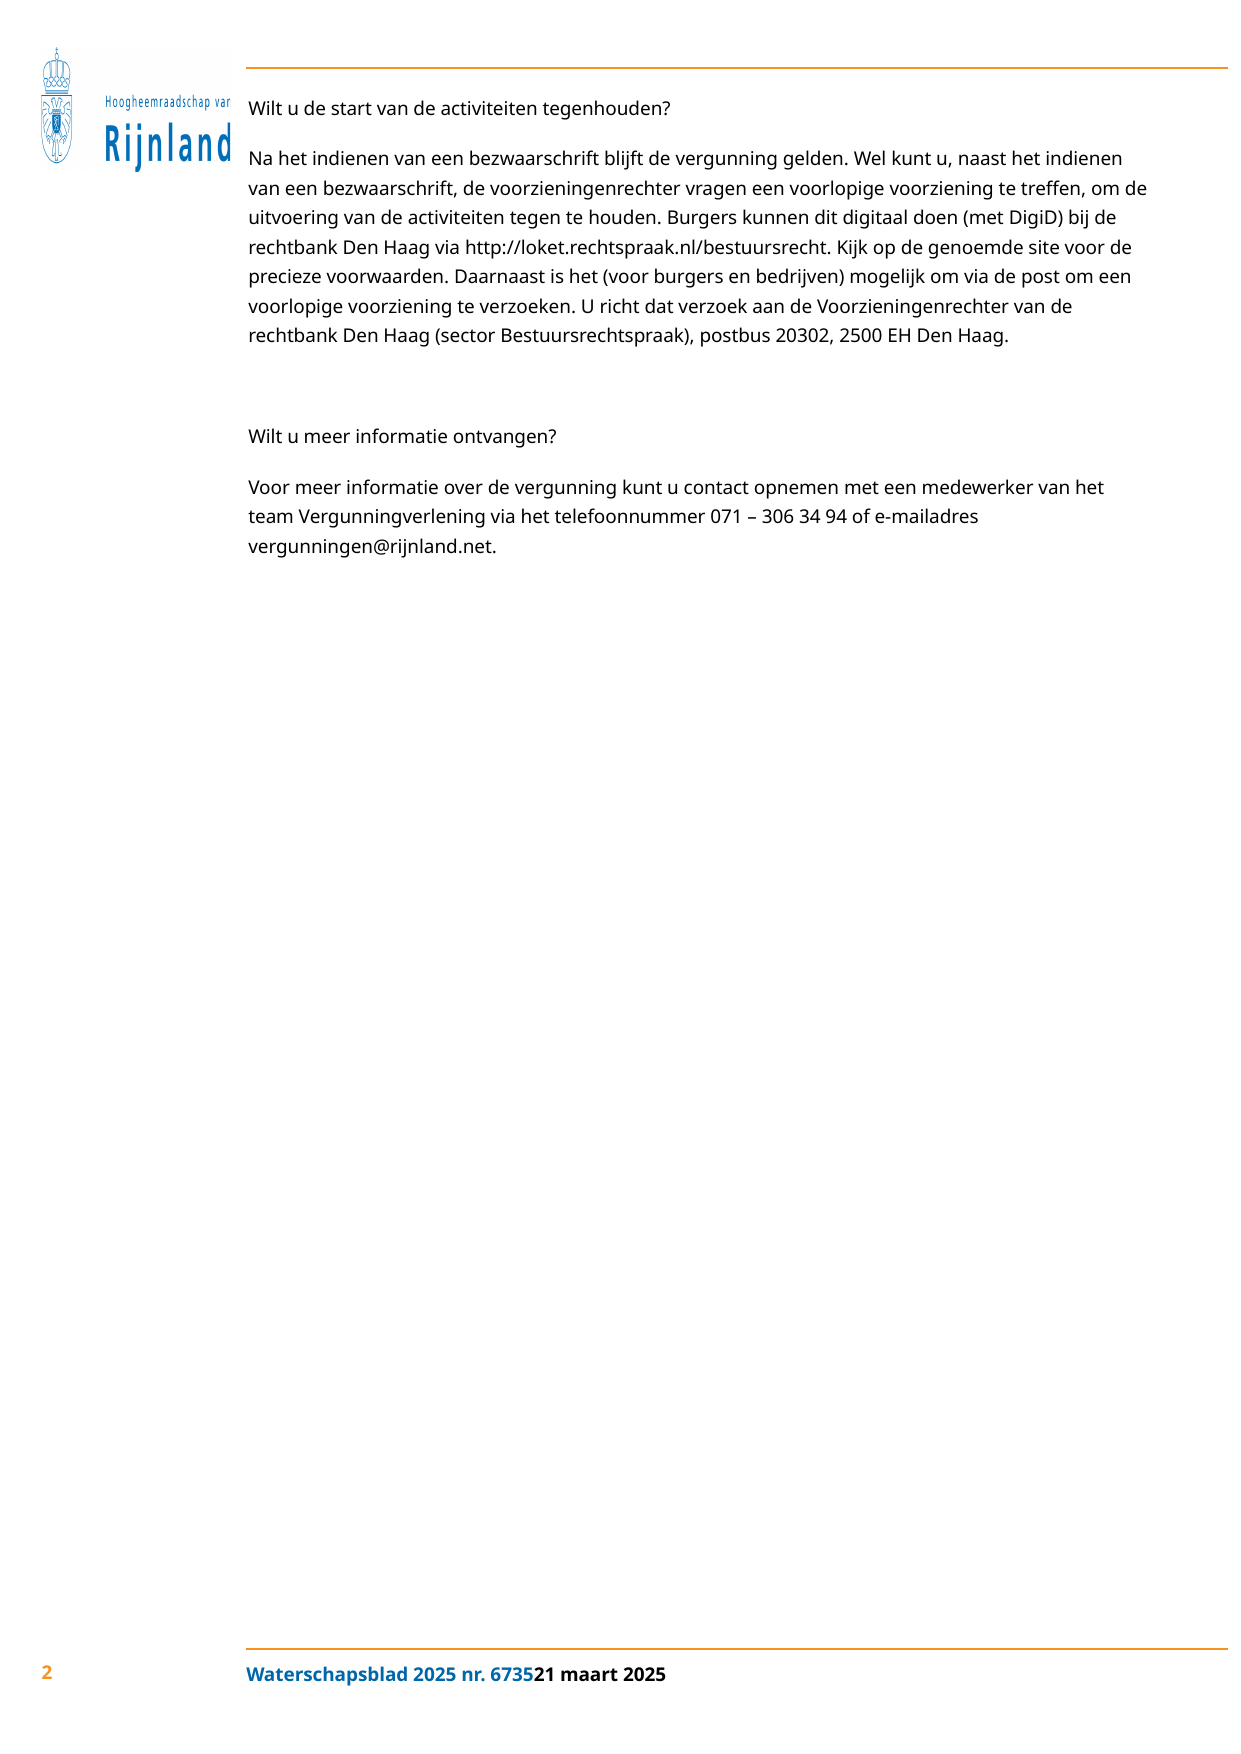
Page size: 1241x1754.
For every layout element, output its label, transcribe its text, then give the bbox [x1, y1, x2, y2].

picture [41, 47, 231, 172]
text Voor meer informatie over de vergunning kunt u contact opnemen met een medewerker van het team Vergunningverlening via het telefoonnummer 071 – 306 34 94 of e-mailadres vergunningen@rijnland.net. [248, 474, 1152, 559]
text Na het indienen van een bezwaarschrift blijft de vergunning gelden. Wel kunt u, naast het indienen van een bezwaarschrift, de voorzieningenrechter vragen een voorlopige voorziening te treffen, om de uitvoering van de activiteiten tegen te houden. Burgers kunnen dit digitaal doen (met DigiD) bij de rechtbank Den Haag via http://loket.rechtspraak.nl/bestuursrecht. Kijk op de genoemde site voor de precieze voorwaarden. Daarnaast is het (voor burgers en bedrijven) mogelijk om via de post om een voorlopige voorziening te verzoeken. U richt dat verzoek aan de Voorzieningenrechter van de rechtbank Den Haag (sector Bestuursrechtspraak), postbus 20302, 2500 EH Den Haag. [248, 145, 1152, 348]
text Wilt u meer informatie ontvangen? [248, 423, 1152, 449]
text Wilt u de start van de activiteiten tegenhouden? [248, 95, 1152, 121]
